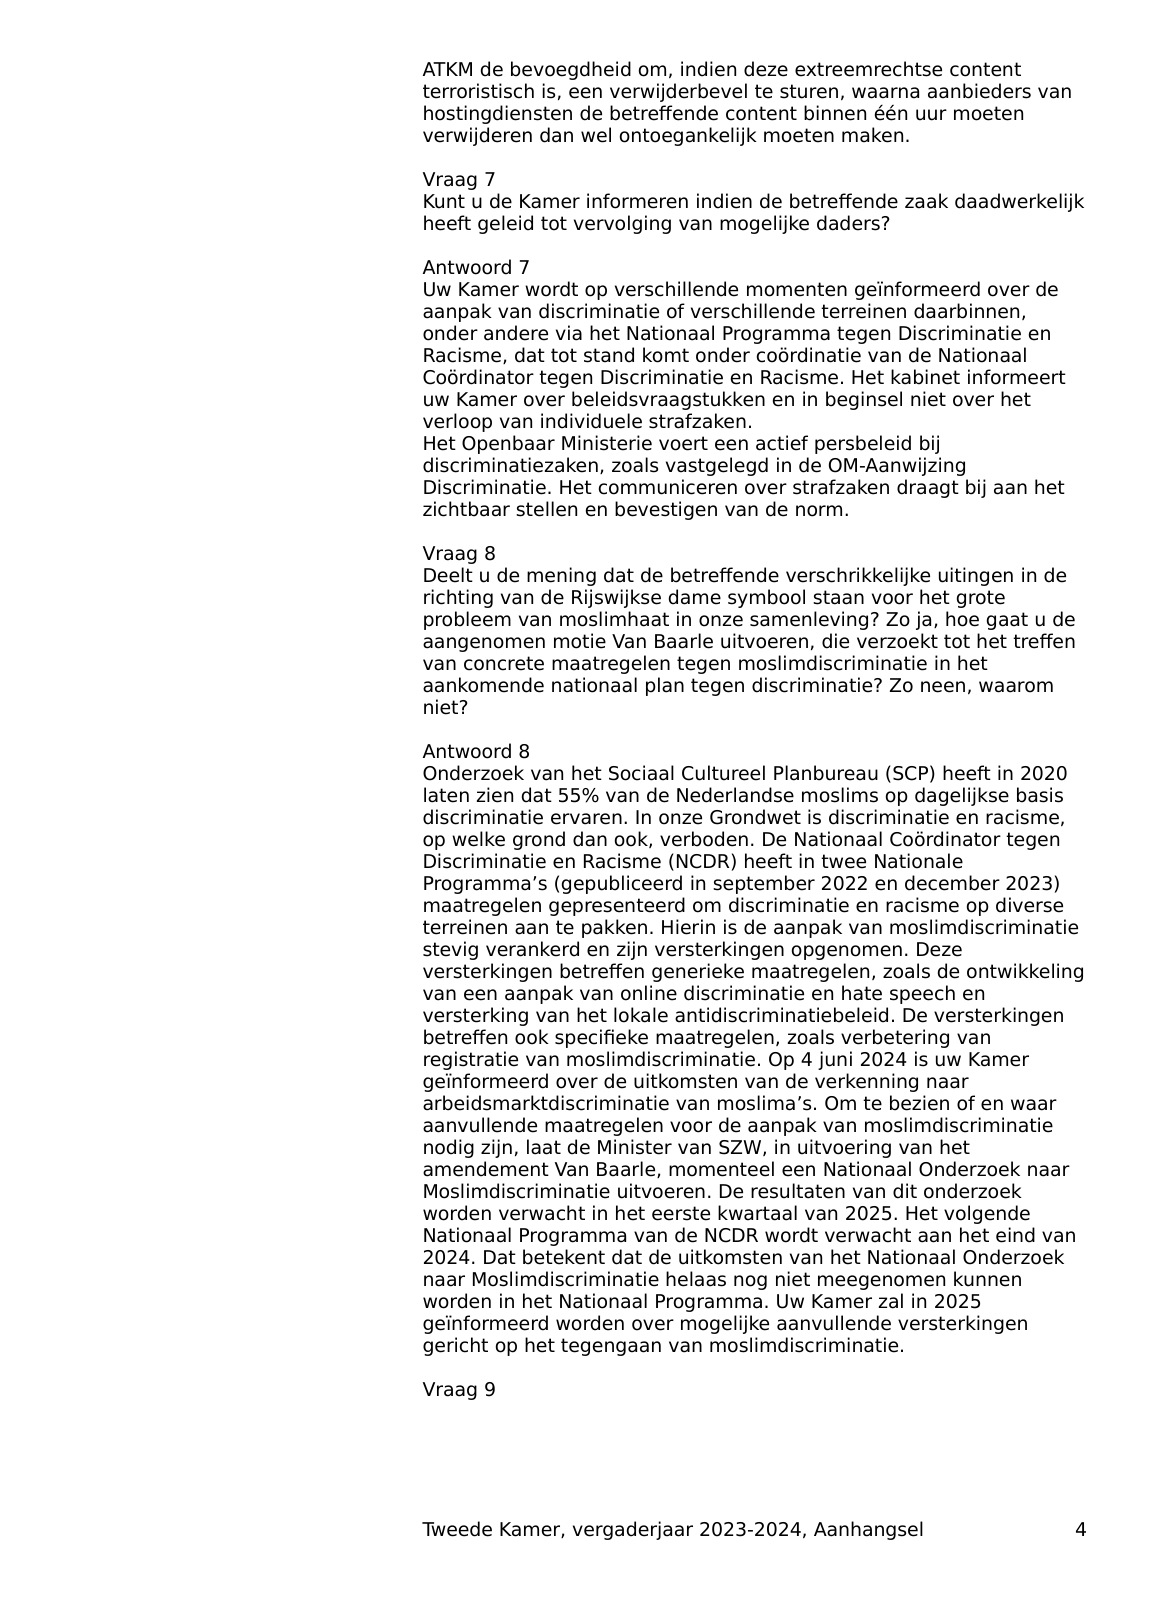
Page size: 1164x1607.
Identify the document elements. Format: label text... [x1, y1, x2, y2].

text Vraag 9 [422, 1379, 1087, 1401]
text Vraag 8 [422, 543, 1087, 565]
text Het Openbaar Ministerie voert een actief persbeleid bij discriminatiezaken, zoals vastgelegd in de OM-Aanwijzing Discriminatie. Het communiceren over strafzaken draagt bij aan het zichtbaar stellen en bevestigen van de norm. [422, 433, 1087, 521]
text Kunt u de Kamer informeren indien de betreffende zaak daadwerkelijk heeft geleid tot vervolging van mogelijke daders? [422, 191, 1087, 235]
text Antwoord 7 [422, 257, 1087, 279]
text ATKM de bevoegdheid om, indien deze extreemrechtse content terroristisch is, een verwijderbevel te sturen, waarna aanbieders van hostingdiensten de betreffende content binnen één uur moeten verwijderen dan wel ontoegankelijk moeten maken. [422, 59, 1087, 147]
text Vraag 7 [422, 169, 1087, 191]
text Uw Kamer wordt op verschillende momenten geïnformeerd over de aanpak van discriminatie of verschillende terreinen daarbinnen, onder andere via het Nationaal Programma tegen Discriminatie en Racisme, dat tot stand komt onder coördinatie van de Nationaal Coördinator tegen Discriminatie en Racisme. Het kabinet informeert uw Kamer over beleidsvraagstukken en in beginsel niet over het verloop van individuele strafzaken. [422, 279, 1087, 433]
text Antwoord 8 [422, 741, 1087, 763]
text Onderzoek van het Sociaal Cultureel Planbureau (SCP) heeft in 2020 laten zien dat 55% van de Nederlandse moslims op dagelijkse basis discriminatie ervaren. In onze Grondwet is discriminatie en racisme, op welke grond dan ook, verboden. De Nationaal Coördinator tegen Discriminatie en Racisme (NCDR) heeft in twee Nationale Programma’s (gepubliceerd in september 2022 en december 2023) maatregelen gepresenteerd om discriminatie en racisme op diverse terreinen aan te pakken. Hierin is de aanpak van moslimdiscriminatie stevig verankerd en zijn versterkingen opgenomen. Deze versterkingen betreffen generieke maatregelen, zoals de ontwikkeling van een aanpak van online discriminatie en hate speech en versterking van het lokale antidiscriminatiebeleid. De versterkingen betreffen ook specifieke maatregelen, zoals verbetering van registratie van moslimdiscriminatie. Op 4 juni 2024 is uw Kamer geïnformeerd over de uitkomsten van de verkenning naar arbeidsmarktdiscriminatie van moslima’s. Om te bezien of en waar aanvullende maatregelen voor de aanpak van moslimdiscriminatie nodig zijn, laat de Minister van SZW, in uitvoering van het amendement Van Baarle, momenteel een Nationaal Onderzoek naar Moslimdiscriminatie uitvoeren. De resultaten van dit onderzoek worden verwacht in het eerste kwartaal van 2025. Het volgende Nationaal Programma van de NCDR wordt verwacht aan het eind van 2024. Dat betekent dat de uitkomsten van het Nationaal Onderzoek naar Moslimdiscriminatie helaas nog niet meegenomen kunnen worden in het Nationaal Programma. Uw Kamer zal in 2025 geïnformeerd worden over mogelijke aanvullende versterkingen gericht op het tegengaan van moslimdiscriminatie. [422, 763, 1087, 1357]
text Deelt u de mening dat de betreffende verschrikkelijke uitingen in de richting van de Rijswijkse dame symbool staan voor het grote probleem van moslimhaat in onze samenleving? Zo ja, hoe gaat u de aangenomen motie Van Baarle uitvoeren, die verzoekt tot het treffen van concrete maatregelen tegen moslimdiscriminatie in het aankomende nationaal plan tegen discriminatie? Zo neen, waarom niet? [422, 565, 1087, 719]
